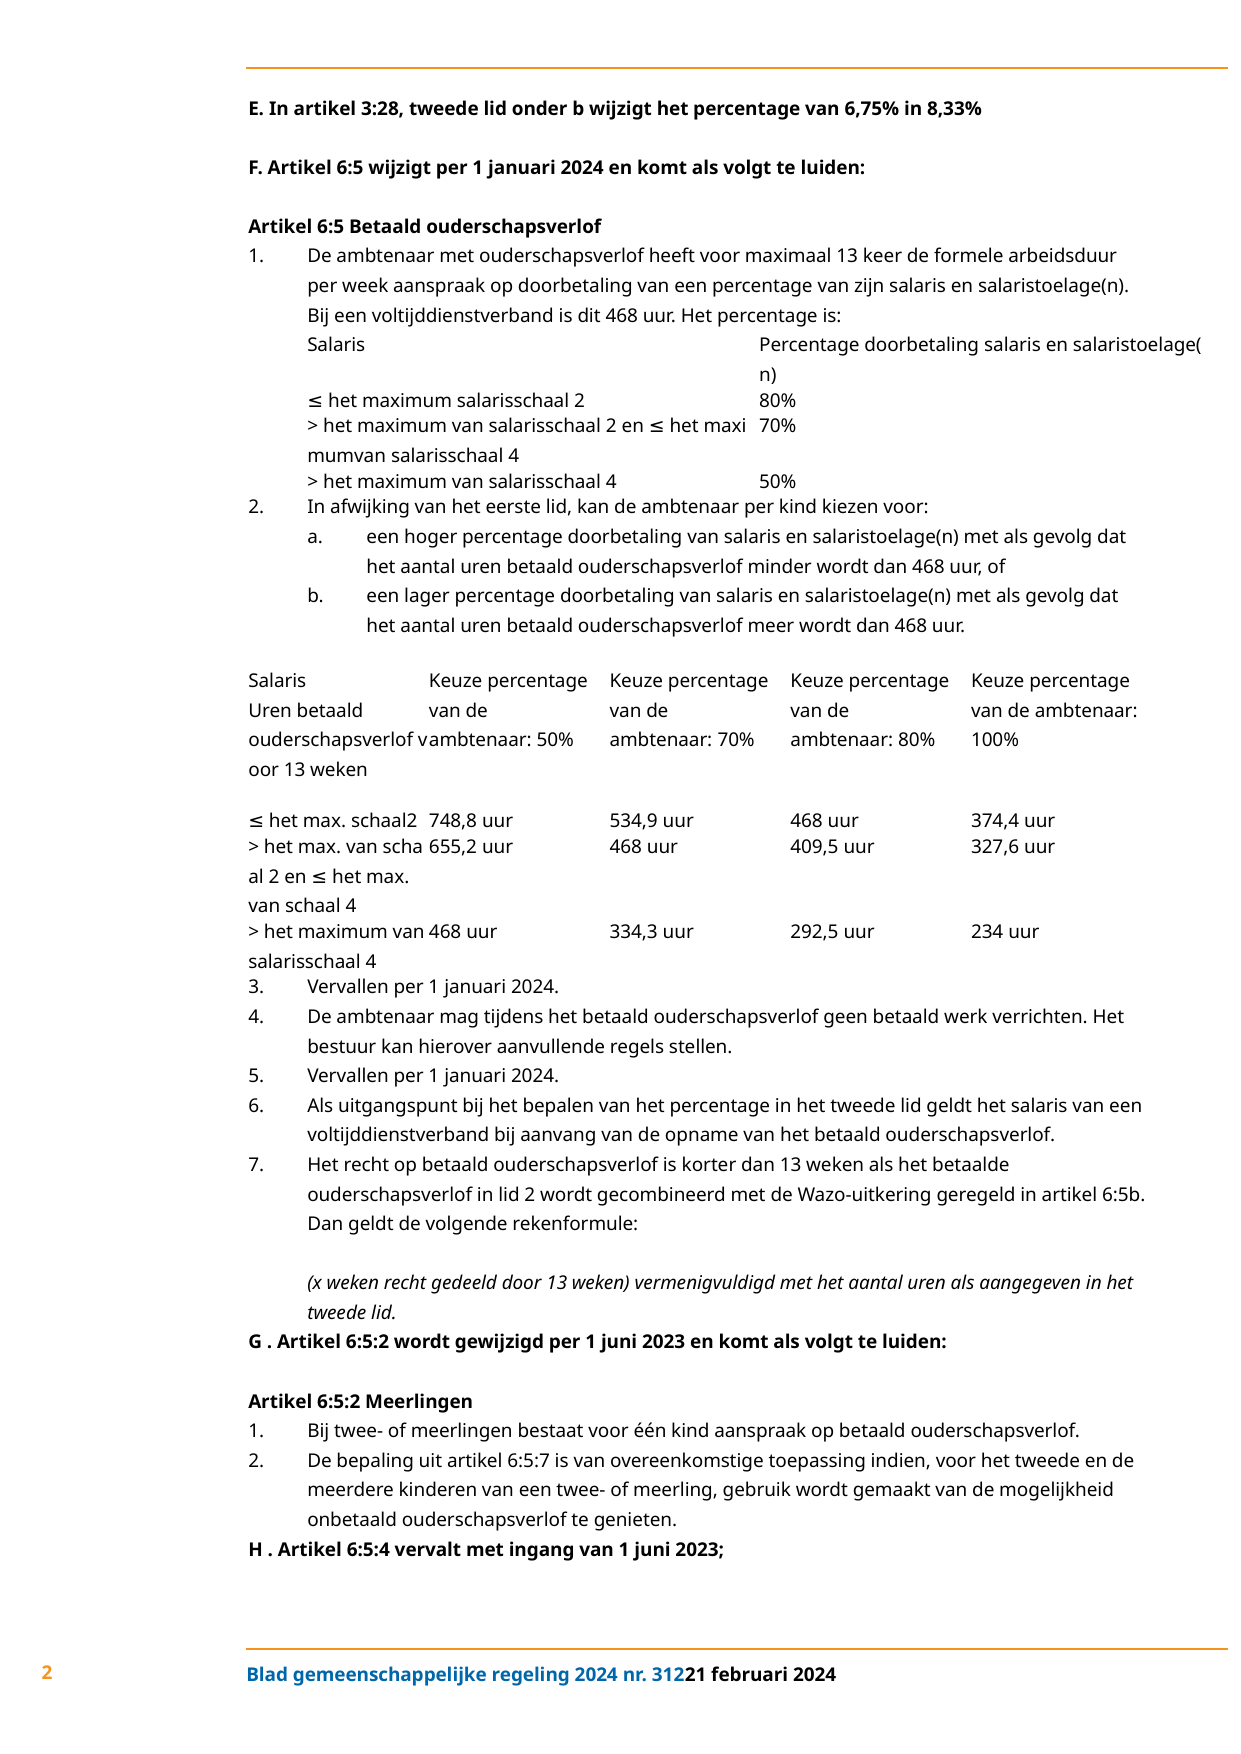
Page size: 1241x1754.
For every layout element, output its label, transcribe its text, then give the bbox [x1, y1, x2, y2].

table_header Salaris [307, 332, 759, 387]
table_cell [609, 782, 790, 808]
list Het recht op betaald ouderschapsverlof is korter dan 13 weken als het betaalde ouderschapsverlof in lid 2 wordt gecombineerd met de Wazo-uitkering geregeld in artikel 6:5b. Dan geldt de volgende rekenformule: [248, 1151, 1152, 1236]
table_cell > het maximum van salarisschaal 4 [307, 468, 759, 494]
table_header Keuze percentage van de ambtenaar: 80% [790, 668, 971, 782]
table_cell > het max. van schaal 2 en ≤ het max. van schaal 4 [248, 834, 429, 918]
list De ambtenaar mag tijdens het betaald ouderschapsverlof geen betaald werk verrichten. Het bestuur kan hierover aanvullende regels stellen. [248, 1003, 1152, 1059]
table_cell 334,3 uur [609, 918, 790, 974]
list Vervallen per 1 januari 2024. [248, 1062, 1152, 1088]
list Als uitgangspunt bij het bepalen van het percentage in het tweede lid geldt het salaris van een voltijddienstverband bij aanvang van de opname van het betaald ouderschapsverlof. [248, 1092, 1152, 1147]
list (x weken recht gedeeld door 13 weken) vermenigvuldigd met het aantal uren als aangegeven in het tweede lid. [248, 1269, 1152, 1325]
list Vervallen per 1 januari 2024. [248, 974, 1152, 999]
picture [41, 47, 231, 172]
table_cell [429, 782, 609, 808]
table_cell 468 uur [429, 918, 609, 974]
table_cell > het maximum van salarisschaal 2 en ≤ het maximumvan salarisschaal 4 [307, 413, 759, 468]
table_cell 374,4 uur [971, 808, 1152, 833]
text H . Artikel 6:5:4 vervalt met ingang van 1 juni 2023; [248, 1536, 1152, 1562]
list In afwijking van het eerste lid, kan de ambtenaar per kind kiezen voor: [248, 494, 1152, 519]
text Artikel 6:5 Betaald ouderschapsverlof [248, 213, 1152, 239]
table_cell 468 uur [609, 834, 790, 918]
table_header Percentage doorbetaling salaris en salaristoelage(n) [759, 332, 1211, 387]
table_cell 70% [759, 413, 1211, 468]
text E. In artikel 3:28, tweede lid onder b wijzigt het percentage van 6,75% in 8,33% [248, 95, 1152, 121]
table_header Keuze percentage van de ambtenaar: 70% [609, 668, 790, 782]
table_cell 409,5 uur [790, 834, 971, 918]
list een hoger percentage doorbetaling van salaris en salaristoelage(n) met als gevolg dat het aantal uren betaald ouderschapsverlof minder wordt dan 468 uur, of [307, 523, 1152, 579]
table_header Keuze percentage van de ambtenaar: 100% [971, 668, 1152, 782]
list Bij twee- of meerlingen bestaat voor één kind aanspraak op betaald ouderschapsverlof. [248, 1417, 1152, 1443]
table_cell 80% [759, 387, 1211, 413]
table_cell ≤ het max. schaal2 [248, 808, 429, 833]
table_cell [248, 782, 429, 808]
table_cell > het maximum van salarisschaal 4 [248, 918, 429, 974]
list een lager percentage doorbetaling van salaris en salaristoelage(n) met als gevolg dat het aantal uren betaald ouderschapsverlof meer wordt dan 468 uur. [307, 582, 1152, 638]
table_cell [971, 782, 1152, 808]
table_cell 655,2 uur [429, 834, 609, 918]
table_cell 327,6 uur [971, 834, 1152, 918]
text Artikel 6:5:2 Meerlingen [248, 1388, 1152, 1414]
table_cell 234 uur [971, 918, 1152, 974]
table_cell 534,9 uur [609, 808, 790, 833]
text G . Artikel 6:5:2 wordt gewijzigd per 1 juni 2023 en komt als volgt te luiden: [248, 1329, 1152, 1354]
table_cell 50% [759, 468, 1211, 494]
table_cell 292,5 uur [790, 918, 971, 974]
table_cell 468 uur [790, 808, 971, 833]
table_cell ≤ het maximum salarisschaal 2 [307, 387, 759, 413]
table_header Salaris Uren betaald ouderschapsverlof voor 13 weken [248, 668, 429, 782]
list De ambtenaar met ouderschapsverlof heeft voor maximaal 13 keer de formele arbeidsduur per week aanspraak op doorbetaling van een percentage van zijn salaris en salaristoelage(n). Bij een voltijddienstverband is dit 468 uur. Het percentage is: [248, 243, 1152, 328]
table_header Keuze percentage van de ambtenaar: 50% [429, 668, 609, 782]
table_cell 748,8 uur [429, 808, 609, 833]
text F. Artikel 6:5 wijzigt per 1 januari 2024 en komt als volgt te luiden: [248, 154, 1152, 180]
table_cell [790, 782, 971, 808]
list De bepaling uit artikel 6:5:7 is van overeenkomstige toepassing indien, voor het tweede en de meerdere kinderen van een twee- of meerling, gebruik wordt gemaakt van de mogelijkheid onbetaald ouderschapsverlof te genieten. [248, 1447, 1152, 1532]
